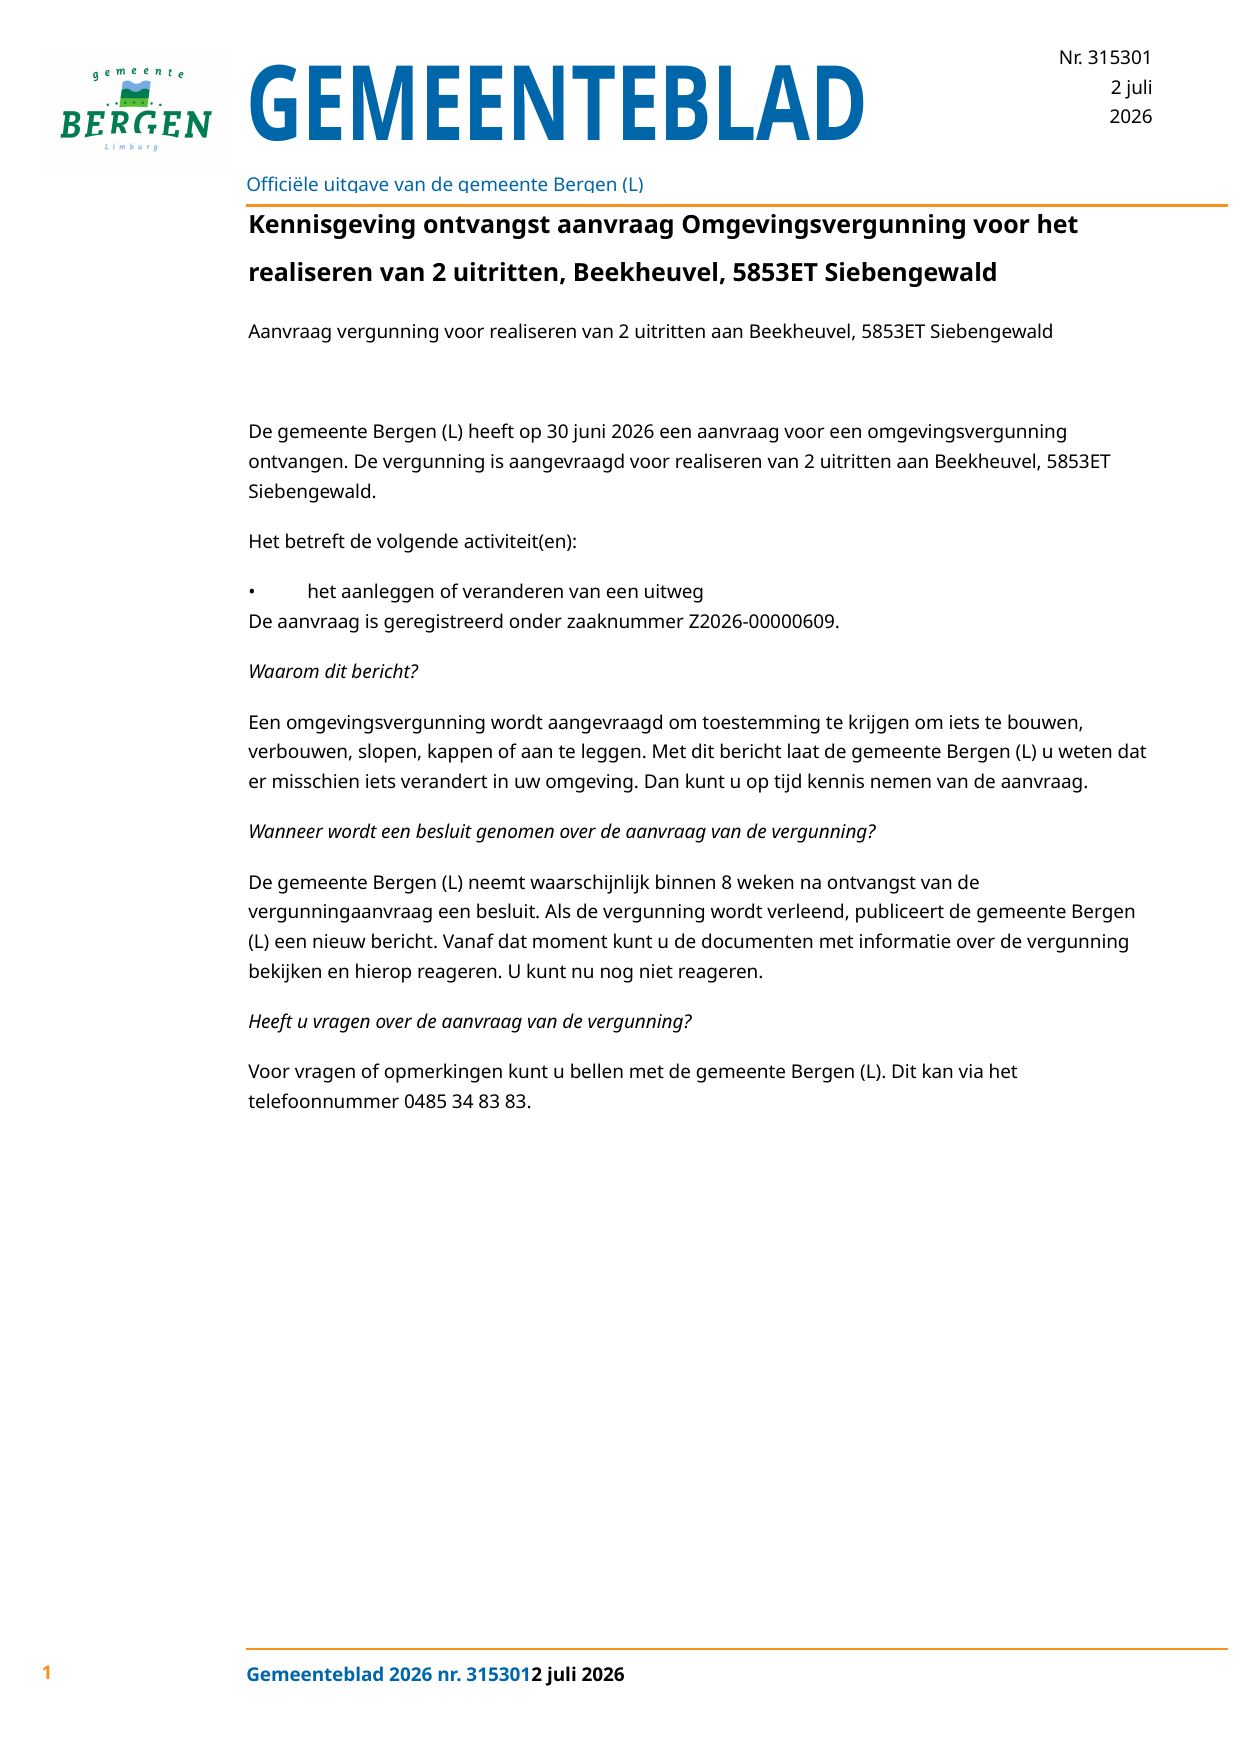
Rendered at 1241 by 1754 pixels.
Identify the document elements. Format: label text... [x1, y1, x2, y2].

text Aanvraag vergunning voor realiseren van 2 uitritten aan Beekheuvel, 5853ET Siebengewald [248, 318, 1152, 344]
text De aanvraag is geregistreerd onder zaaknummer Z2026-00000609. [248, 608, 1152, 634]
text Heeft u vragen over de aanvraag van de vergunning? [248, 1008, 1152, 1034]
text De gemeente Bergen (L) heeft op 30 juni 2026 een aanvraag voor een omgevingsvergunning ontvangen. De vergunning is aangevraagd voor realiseren van 2 uitritten aan Beekheuvel, 5853ET Siebengewald. [248, 419, 1152, 504]
text De gemeente Bergen (L) neemt waarschijnlijk binnen 8 weken na ontvangst van de vergunningaanvraag een besluit. Als de vergunning wordt verleend, publiceert de gemeente Bergen (L) een nieuw bericht. Vanaf dat moment kunt u de documenten met informatie over de vergunning bekijken en hierop reageren. U kunt nu nog niet reageren. [248, 869, 1152, 984]
text Waarom dit bericht? [248, 659, 1152, 684]
text Een omgevingsvergunning wordt aangevraagd om toestemming te krijgen om iets te bouwen, verbouwen, slopen, kappen of aan te leggen. Met dit bericht laat de gemeente Bergen (L) u weten dat er misschien iets verandert in uw omgeving. Dan kunt u op tijd kennis nemen van de aanvraag. [248, 709, 1152, 794]
picture [41, 47, 231, 172]
text Kennisgeving ontvangst aanvraag Omgevingsvergunning voor het realiseren van 2 uitritten, Beekheuvel, 5853ET Siebengewald [248, 207, 1152, 288]
list het aanleggen of veranderen van een uitweg [248, 579, 1152, 604]
text Wanneer wordt een besluit genomen over de aanvraag van de vergunning? [248, 819, 1152, 844]
text Voor vragen of opmerkingen kunt u bellen met de gemeente Bergen (L). Dit kan via het telefoonnummer 0485 34 83 83. [248, 1059, 1152, 1114]
text Het betreft de volgende activiteit(en): [248, 528, 1152, 554]
